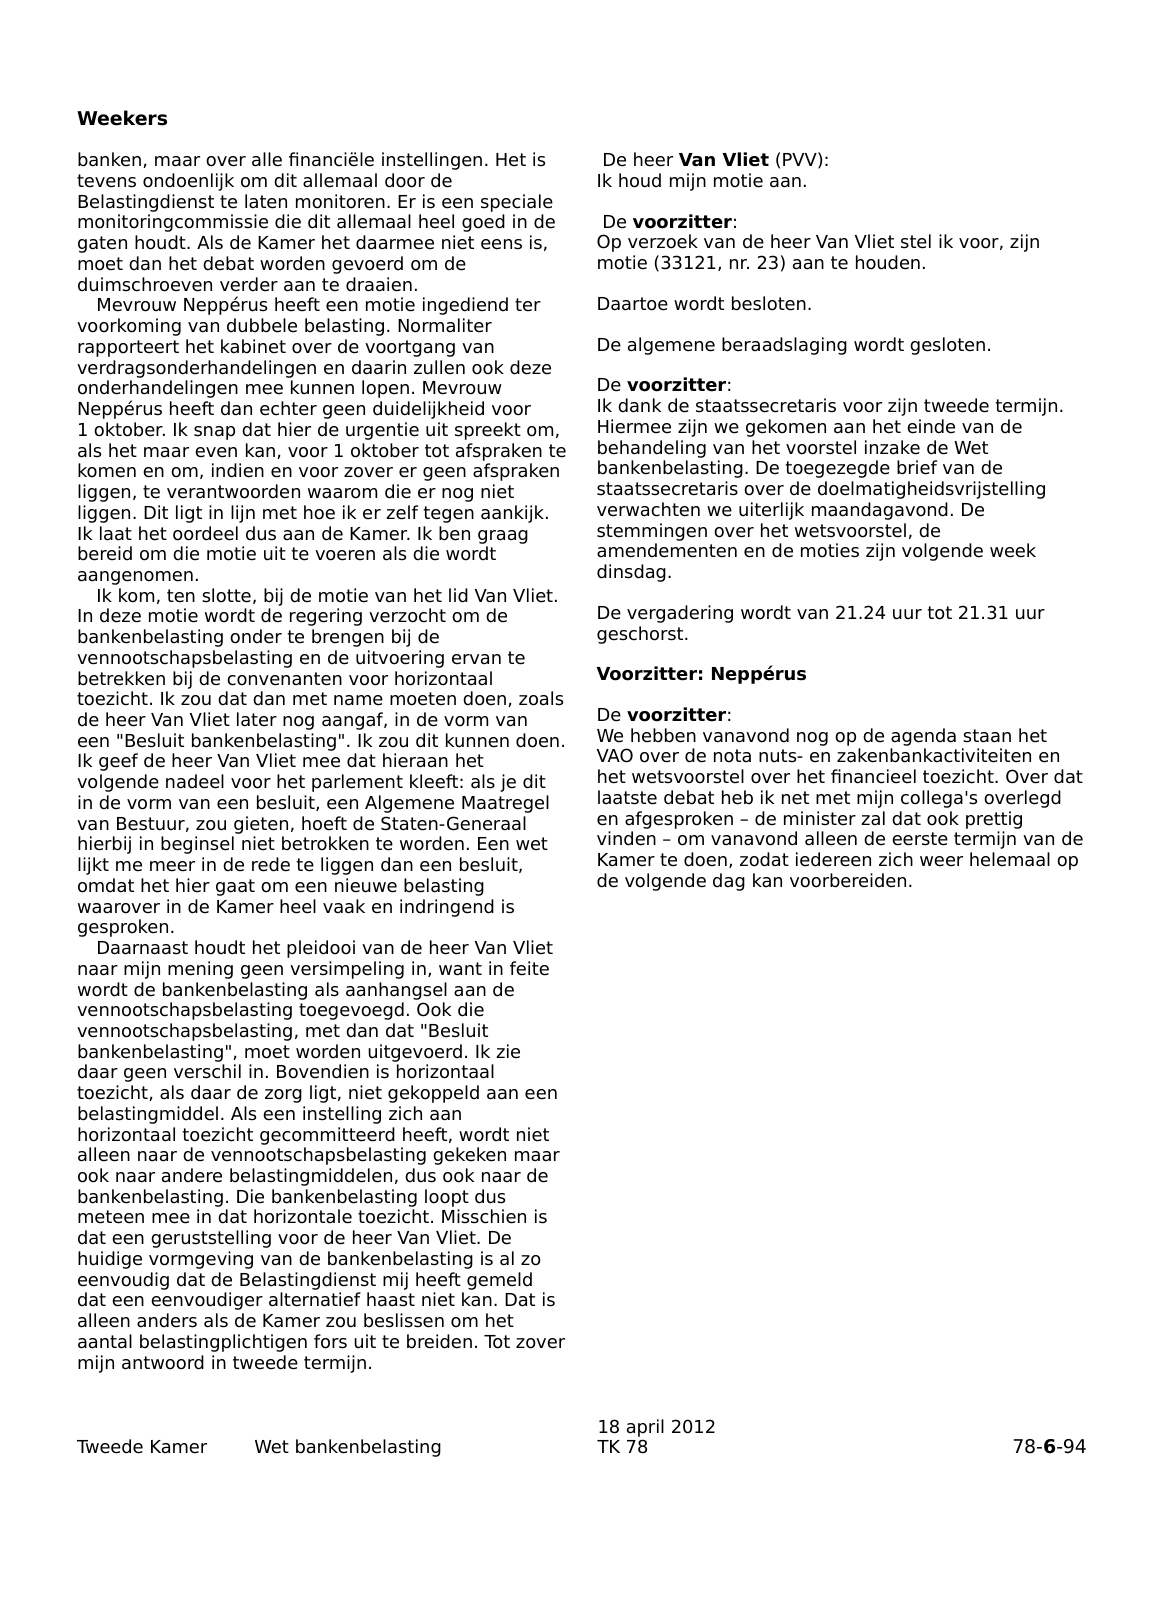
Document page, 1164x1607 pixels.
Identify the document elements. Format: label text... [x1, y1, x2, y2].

text Op verzoek van de heer Van Vliet stel ik voor, zijn motie (33121, nr. 23) aan te houden. [596, 232, 1087, 274]
text De voorzitter: [596, 705, 1087, 726]
text Ik houd mijn motie aan. [596, 171, 1087, 192]
text Ik dank de staatssecretaris voor zijn tweede termijn. Hiermee zijn we gekomen aan het einde van de behandeling van het voorstel inzake de Wet bankenbelasting. De toegezegde brief van de staatssecretaris over de doelmatigheidsvrijstelling verwachten we uiterlijk maandagavond. De stemmingen over het wetsvoorstel, de amendementen en de moties zijn volgende week dinsdag. [596, 396, 1087, 583]
text We hebben vanavond nog op de agenda staan het VAO over de nota nuts- en zakenbankactiviteiten en het wetsvoorstel over het financieel toezicht. Over dat laatste debat heb ik net met mijn collega's overlegd en afgesproken – de minister zal dat ook prettig vinden – om vanavond alleen de eerste termijn van de Kamer te doen, zodat iedereen zich weer helemaal op de volgende dag kan voorbereiden. [596, 726, 1087, 891]
text Daarnaast houdt het pleidooi van de heer Van Vliet naar mijn mening geen versimpeling in, want in feite wordt de bankenbelasting als aanhangsel aan de vennootschapsbelasting toegevoegd. Ook die vennootschapsbelasting, met dan dat "Besluit bankenbelasting", moet worden uitgevoerd. Ik zie daar geen verschil in. Bovendien is horizontaal toezicht, als daar de zorg ligt, niet gekoppeld aan een belastingmiddel. Als een instelling zich aan horizontaal toezicht gecommitteerd heeft, wordt niet alleen naar de vennootschapsbelasting gekeken maar ook naar andere belastingmiddelen, dus ook naar de bankenbelasting. Die bankenbelasting loopt dus meteen mee in dat horizontale toezicht. Misschien is dat een geruststelling voor de heer Van Vliet. De huidige vormgeving van de bankenbelasting is al zo eenvoudig dat de Belastingdienst mij heeft gemeld dat een eenvoudiger alternatief haast niet kan. Dat is alleen anders als de Kamer zou beslissen om het aantal belastingplichtigen fors uit te breiden. Tot zover mijn antwoord in tweede termijn. [77, 938, 567, 1373]
text Voorzitter: Neppérus [596, 664, 1087, 685]
text Daartoe wordt besloten. [596, 294, 1087, 314]
text De voorzitter: [596, 375, 1087, 396]
text De voorzitter: [596, 212, 1087, 232]
text De vergadering wordt van 21.24 uur tot 21.31 uur geschorst. [596, 603, 1087, 644]
text Mevrouw Neppérus heeft een motie ingediend ter voorkoming van dubbele belasting. Normaliter rapporteert het kabinet over de voortgang van verdragsonderhandelingen en daarin zullen ook deze onderhandelingen mee kunnen lopen. Mevrouw Neppérus heeft dan echter geen duidelijkheid voor 1 oktober. Ik snap dat hier de urgentie uit spreekt om, als het maar even kan, voor 1 oktober tot afspraken te komen en om, indien en voor zover er geen afspraken liggen, te verantwoorden waarom die er nog niet liggen. Dit ligt in lijn met hoe ik er zelf tegen aankijk. Ik laat het oordeel dus aan de Kamer. Ik ben graag bereid om die motie uit te voeren als die wordt aangenomen. [77, 295, 567, 586]
text De heer Van Vliet (PVV): [596, 150, 1087, 171]
text Ik kom, ten slotte, bij de motie van het lid Van Vliet. In deze motie wordt de regering verzocht om de bankenbelasting onder te brengen bij de vennootschapsbelasting en de uitvoering ervan te betrekken bij de convenanten voor horizontaal toezicht. Ik zou dat dan met name moeten doen, zoals de heer Van Vliet later nog aangaf, in de vorm van een "Besluit bankenbelasting". Ik zou dit kunnen doen. Ik geef de heer Van Vliet mee dat hieraan het volgende nadeel voor het parlement kleeft: als je dit in de vorm van een besluit, een Algemene Maatregel van Bestuur, zou gieten, hoeft de Staten-Generaal hierbij in beginsel niet betrokken te worden. Een wet lijkt me meer in de rede te liggen dan een besluit, omdat het hier gaat om een nieuwe belasting waarover in de Kamer heel vaak en indringend is gesproken. [77, 586, 567, 938]
text De algemene beraadslaging wordt gesloten. [596, 334, 1087, 355]
text banken, maar over alle financiële instellingen. Het is tevens ondoenlijk om dit allemaal door de Belastingdienst te laten monitoren. Er is een speciale monitoringcommissie die dit allemaal heel goed in de gaten houdt. Als de Kamer het daarmee niet eens is, moet dan het debat worden gevoerd om de duimschroeven verder aan te draaien. [77, 150, 567, 295]
